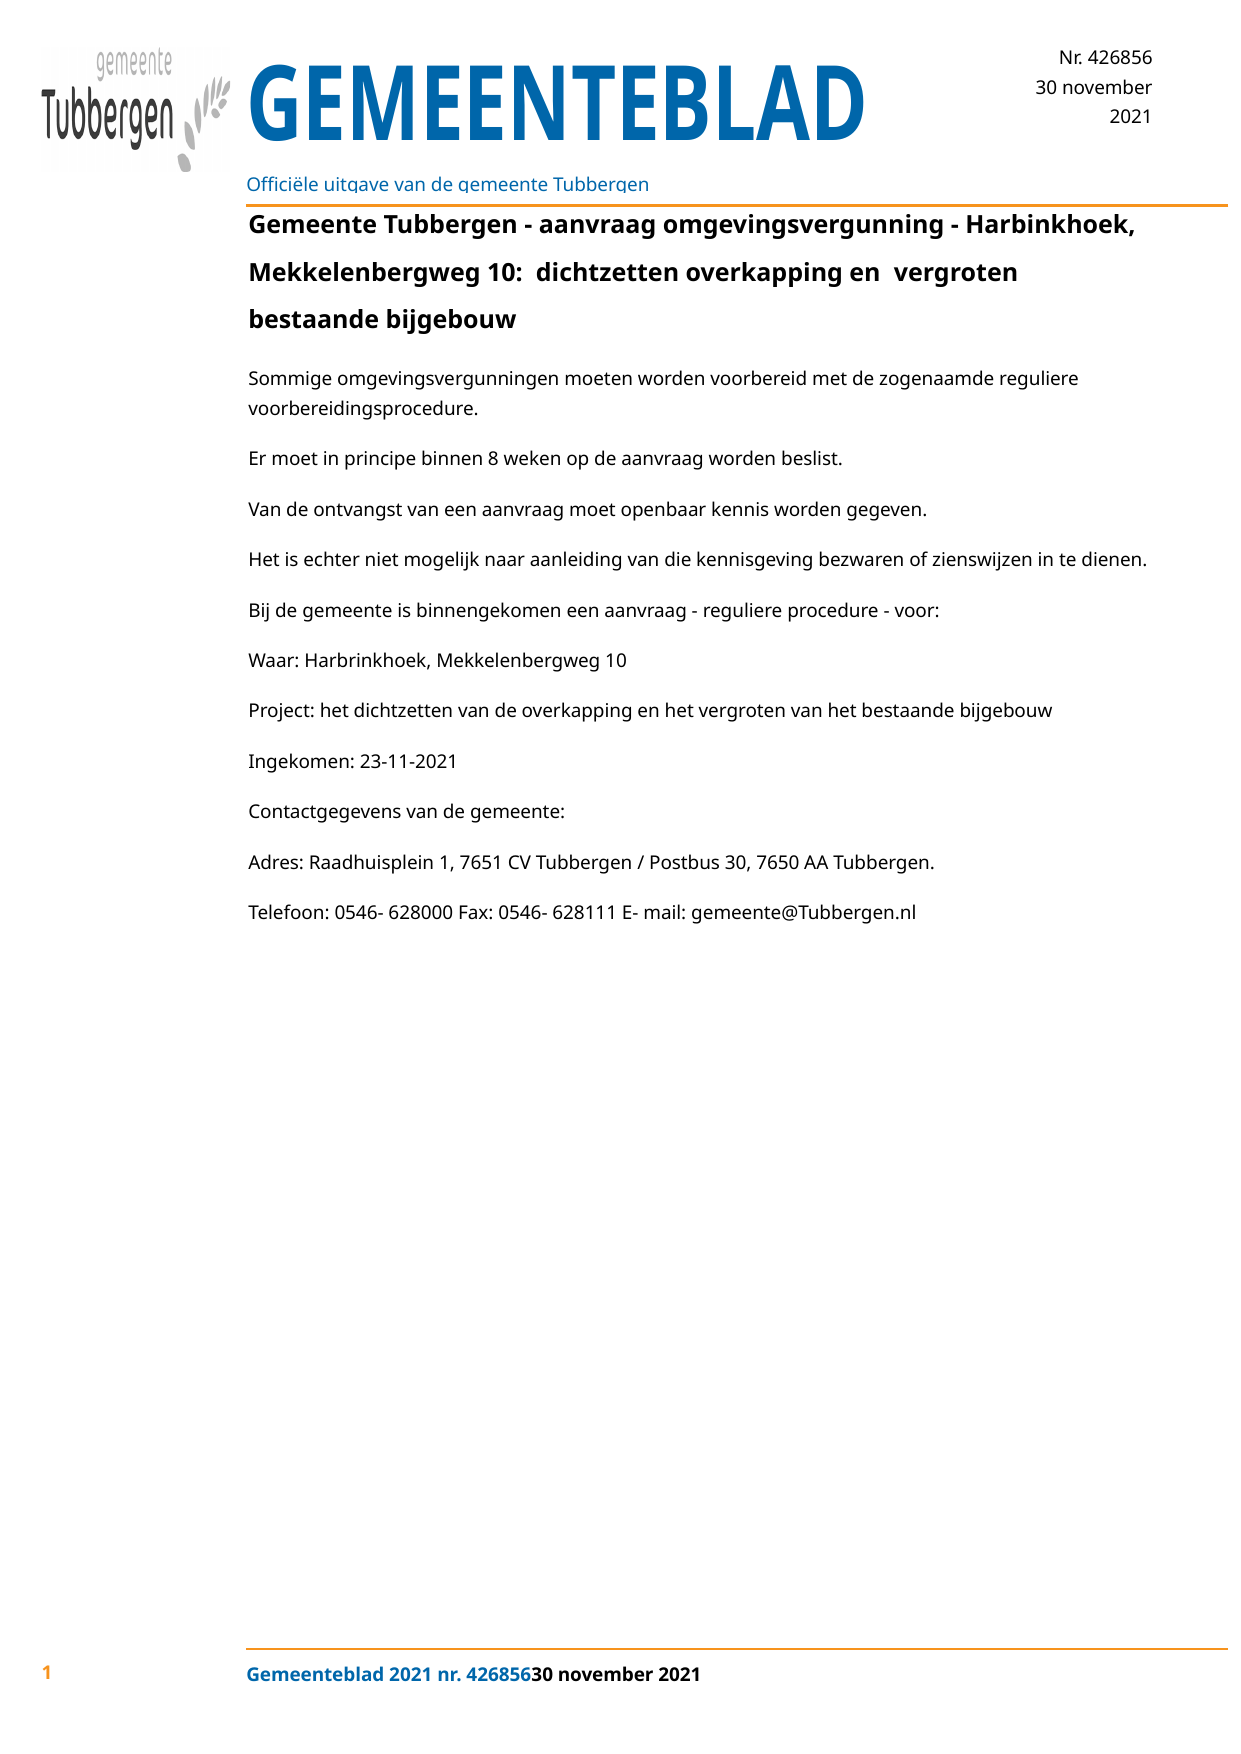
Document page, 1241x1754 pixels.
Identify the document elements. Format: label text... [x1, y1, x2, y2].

picture [41, 47, 231, 172]
text Ingekomen: 23-11-2021 [248, 748, 1152, 774]
text Van de ontvangst van een aanvraag moet openbaar kennis worden gegeven. [248, 496, 1152, 522]
text Er moet in principe binnen 8 weken op de aanvraag worden beslist. [248, 446, 1152, 471]
text Gemeente Tubbergen - aanvraag omgevingsvergunning - Harbinkhoek, Mekkelenbergweg 10: dichtzetten overkapping en vergroten bestaande bijgebouw [248, 207, 1152, 336]
text Contactgegevens van de gemeente: [248, 798, 1152, 824]
text Het is echter niet mogelijk naar aanleiding van die kennisgeving bezwaren of zienswijzen in te dienen. [248, 546, 1152, 572]
text Sommige omgevingsvergunningen moeten worden voorbereid met de zogenaamde reguliere voorbereidingsprocedure. [248, 366, 1152, 421]
text Project: het dichtzetten van de overkapping en het vergroten van het bestaande bijgebouw [248, 698, 1152, 723]
text Telefoon: 0546- 628000 Fax: 0546- 628111 E- mail: gemeente@Tubbergen.nl [248, 899, 1152, 925]
text Bij de gemeente is binnengekomen een aanvraag - reguliere procedure - voor: [248, 597, 1152, 622]
text Waar: Harbrinkhoek, Mekkelenbergweg 10 [248, 647, 1152, 673]
text Adres: Raadhuisplein 1, 7651 CV Tubbergen / Postbus 30, 7650 AA Tubbergen. [248, 849, 1152, 874]
